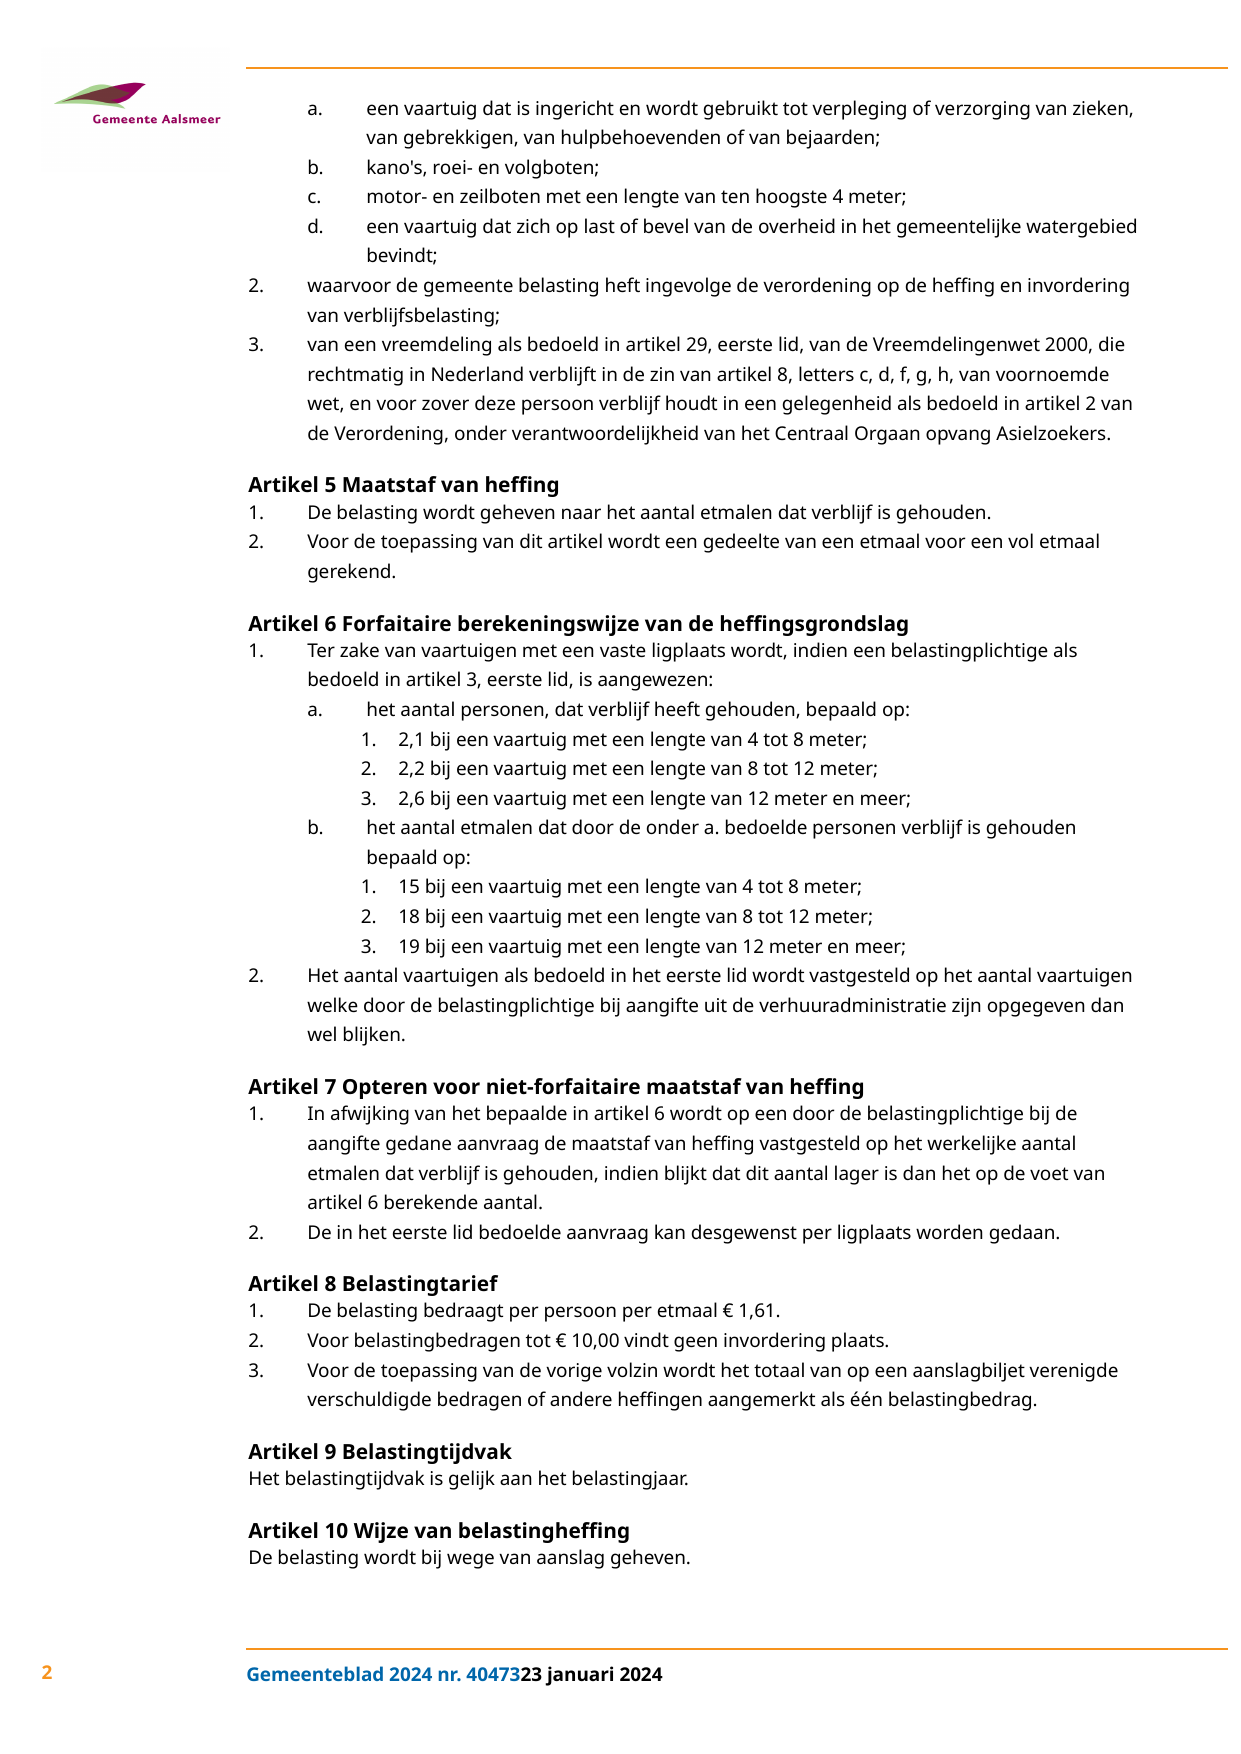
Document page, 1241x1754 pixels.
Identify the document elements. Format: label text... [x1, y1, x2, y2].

list Voor de toepassing van de vorige volzin wordt het totaal van op een aanslagbiljet verenigde verschuldigde bedragen of andere heffingen aangemerkt als één belastingbedrag. [248, 1357, 1152, 1412]
list kano's, roei- en volgboten; [307, 154, 1152, 180]
text Artikel 7 Opteren voor niet-forfaitaire maatstaf van heffing [248, 1072, 1152, 1101]
text De belasting wordt bij wege van aanslag geheven. [248, 1544, 1152, 1570]
list Ter zake van vaartuigen met een vaste ligplaats wordt, indien een belastingplichtige als bedoeld in artikel 3, eerste lid, is aangewezen: [248, 637, 1152, 692]
list motor- en zeilboten met een lengte van ten hoogste 4 meter; [307, 183, 1152, 209]
list Het aantal vaartuigen als bedoeld in het eerste lid wordt vastgesteld op het aantal vaartuigen welke door de belastingplichtige bij aangifte uit de verhuuradministratie zijn opgegeven dan wel blijken. [248, 962, 1152, 1047]
list 2,1 bij een vaartuig met een lengte van 4 tot 8 meter; [361, 726, 1152, 752]
text Artikel 5 Maatstaf van heffing [248, 471, 1152, 499]
list een vaartuig dat is ingericht en wordt gebruikt tot verpleging of verzorging van zieken, van gebrekkigen, van hulpbehoevenden of van bejaarden; [307, 95, 1152, 150]
list In afwijking van het bepaalde in artikel 6 wordt op een door de belastingplichtige bij de aangifte gedane aanvraag de maatstaf van heffing vastgesteld op het werkelijke aantal etmalen dat verblijf is gehouden, indien blijkt dat dit aantal lager is dan het op de voet van artikel 6 berekende aantal. [248, 1101, 1152, 1215]
text Artikel 9 Belastingtijdvak [248, 1437, 1152, 1465]
picture [41, 47, 231, 172]
list 15 bij een vaartuig met een lengte van 4 tot 8 meter; [361, 874, 1152, 899]
list een vaartuig dat zich op last of bevel van de overheid in het gemeentelijke watergebied bevindt; [307, 213, 1152, 268]
text Het belastingtijdvak is gelijk aan het belastingjaar. [248, 1465, 1152, 1491]
list 2,6 bij een vaartuig met een lengte van 12 meter en meer; [361, 785, 1152, 811]
list het aantal personen, dat verblijf heeft gehouden, bepaald op: [307, 696, 1152, 722]
list van een vreemdeling als bedoeld in artikel 29, eerste lid, van de Vreemdelingenwet 2000, die rechtmatig in Nederland verblijft in de zin van artikel 8, letters c, d, f, g, h, van voornoemde wet, en voor zover deze persoon verblijf houdt in een gelegenheid als bedoeld in artikel 2 van de Verordening, onder verantwoordelijkheid van het Centraal Orgaan opvang Asielzoekers. [248, 331, 1152, 446]
list 18 bij een vaartuig met een lengte van 8 tot 12 meter; [361, 903, 1152, 929]
list waarvoor de gemeente belasting heft ingevolge de verordening op de heffing en invordering van verblijfsbelasting; [248, 272, 1152, 328]
list Voor belastingbedragen tot € 10,00 vindt geen invordering plaats. [248, 1327, 1152, 1353]
list 19 bij een vaartuig met een lengte van 12 meter en meer; [361, 933, 1152, 959]
list De in het eerste lid bedoelde aanvraag kan desgewenst per ligplaats worden gedaan. [248, 1219, 1152, 1244]
text Artikel 6 Forfaitaire berekeningswijze van de heffingsgrondslag [248, 609, 1152, 637]
list 2,2 bij een vaartuig met een lengte van 8 tot 12 meter; [361, 755, 1152, 781]
text Artikel 10 Wijze van belastingheffing [248, 1516, 1152, 1544]
list De belasting bedraagt per persoon per etmaal € 1,61. [248, 1298, 1152, 1323]
list het aantal etmalen dat door de onder a. bedoelde personen verblijf is gehouden bepaald op: [307, 814, 1152, 870]
text Artikel 8 Belastingtarief [248, 1269, 1152, 1298]
list De belasting wordt geheven naar het aantal etmalen dat verblijf is gehouden. [248, 499, 1152, 525]
list Voor de toepassing van dit artikel wordt een gedeelte van een etmaal voor een vol etmaal gerekend. [248, 529, 1152, 584]
